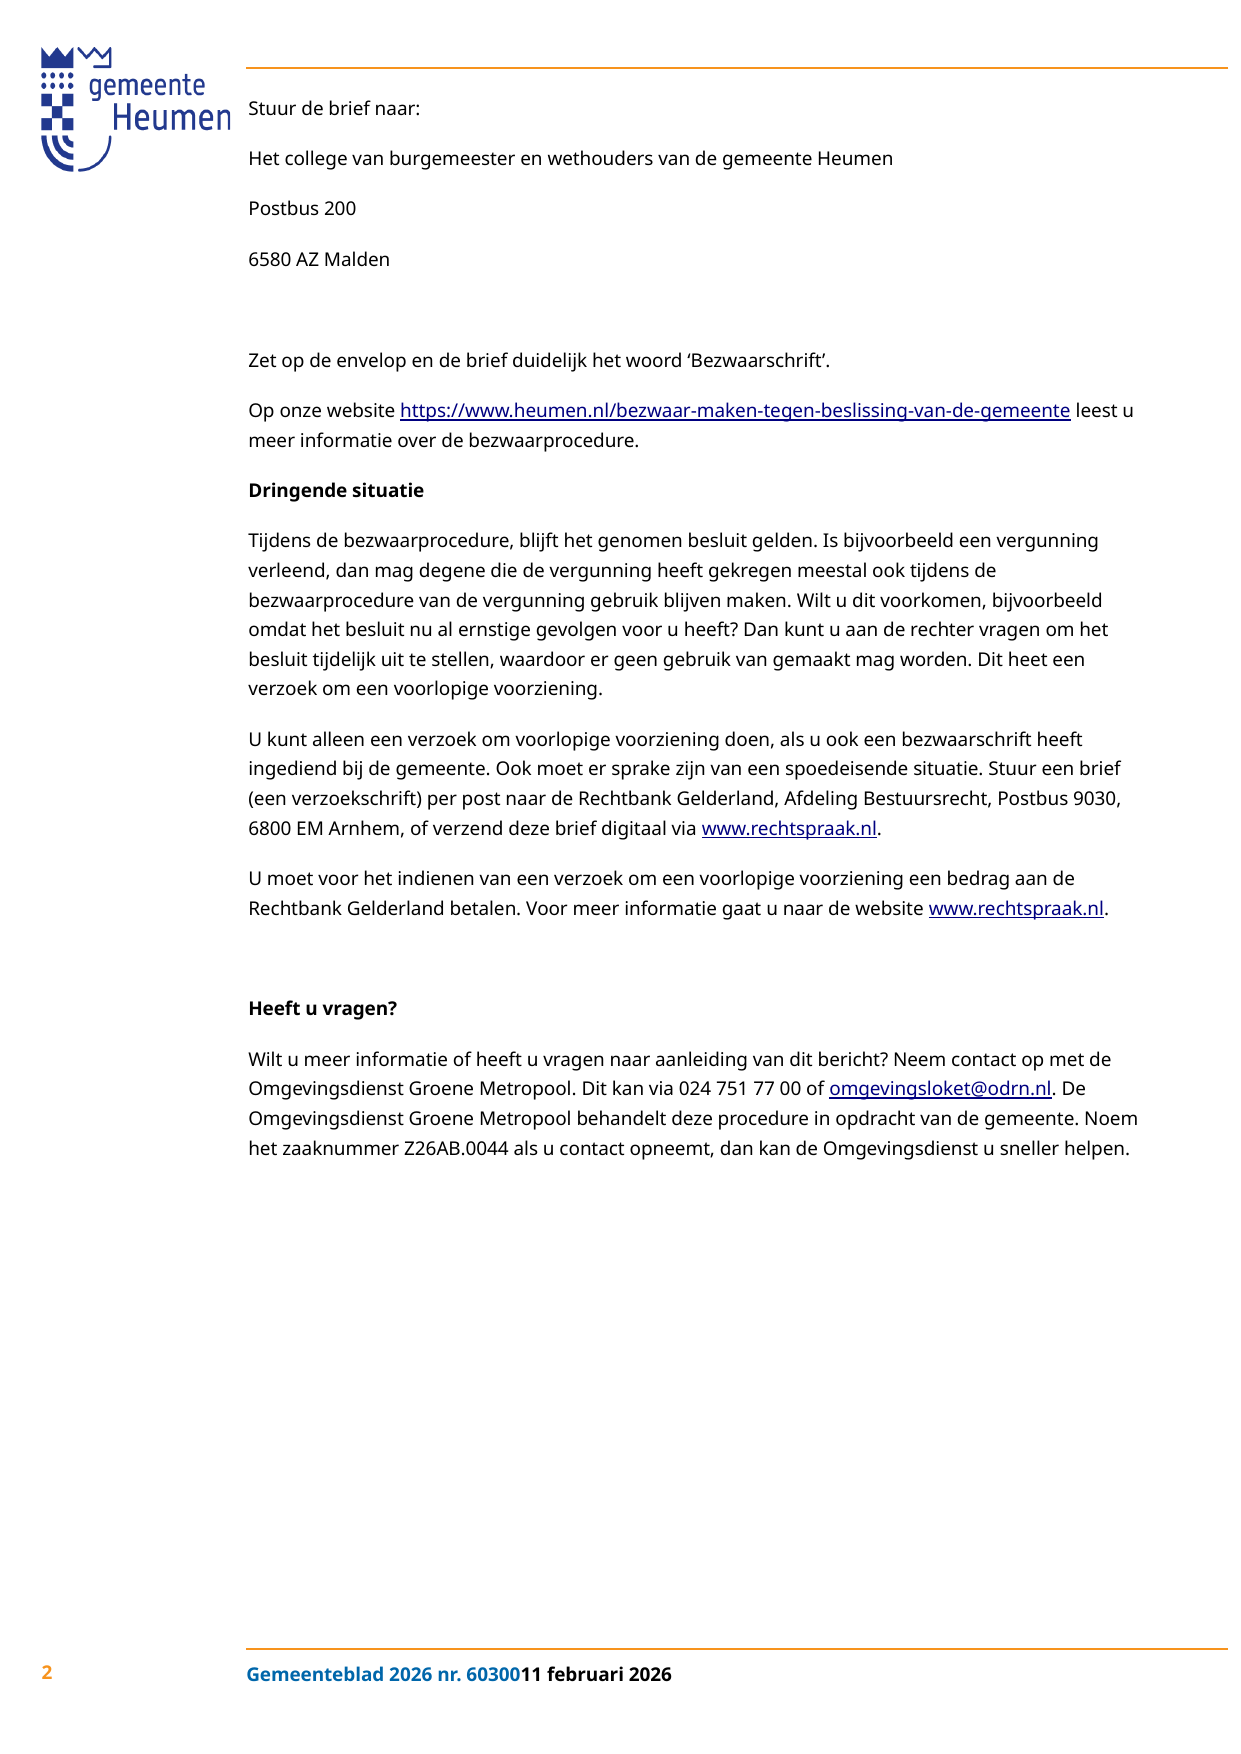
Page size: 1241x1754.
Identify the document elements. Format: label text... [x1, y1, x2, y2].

text Wilt u meer informatie of heeft u vragen naar aanleiding van dit bericht? Neem contact op met de Omgevingsdienst Groene Metropool. Dit kan via 024 751 77 00 of omgevingsloket@odrn.nl. De Omgevingsdienst Groene Metropool behandelt deze procedure in opdracht van de gemeente. Noem het zaaknummer Z26AB.0044 als u contact opneemt, dan kan de Omgevingsdienst u sneller helpen. [248, 1046, 1152, 1161]
text Dringende situatie [248, 477, 1152, 503]
text Stuur de brief naar: [248, 95, 1152, 121]
text Tijdens de bezwaarprocedure, blijft het genomen besluit gelden. Is bijvoorbeeld een vergunning verleend, dan mag degene die de vergunning heeft gekregen meestal ook tijdens de bezwaarprocedure van de vergunning gebruik blijven maken. Wilt u dit voorkomen, bijvoorbeeld omdat het besluit nu al ernstige gevolgen voor u heeft? Dan kunt u aan de rechter vragen om het besluit tijdelijk uit te stellen, waardoor er geen gebruik van gemaakt mag worden. Dit heet een verzoek om een voorlopige voorziening. [248, 528, 1152, 701]
text Op onze website https://www.heumen.nl/bezwaar-maken-tegen-beslissing-van-de-gemeente leest u meer informatie over de bezwaarprocedure. [248, 397, 1152, 453]
text Heeft u vragen? [248, 996, 1152, 1021]
text U moet voor het indienen van een verzoek om een voorlopige voorziening een bedrag aan de Rechtbank Gelderland betalen. Voor meer informatie gaat u naar de website www.rechtspraak.nl. [248, 865, 1152, 921]
picture [41, 47, 231, 172]
text 6580 AZ Malden [248, 246, 1152, 272]
text Postbus 200 [248, 196, 1152, 221]
text Het college van burgemeester en wethouders van de gemeente Heumen [248, 145, 1152, 171]
text Zet op de envelop en de brief duidelijk het woord ‘Bezwaarschrift’. [248, 347, 1152, 373]
text U kunt alleen een verzoek om voorlopige voorziening doen, als u ook een bezwaarschrift heeft ingediend bij de gemeente. Ook moet er sprake zijn van een spoedeisende situatie. Stuur een brief (een verzoekschrift) per post naar de Rechtbank Gelderland, Afdeling Bestuursrecht, Postbus 9030, 6800 EM Arnhem, of verzend deze brief digitaal via www.rechtspraak.nl. [248, 726, 1152, 841]
